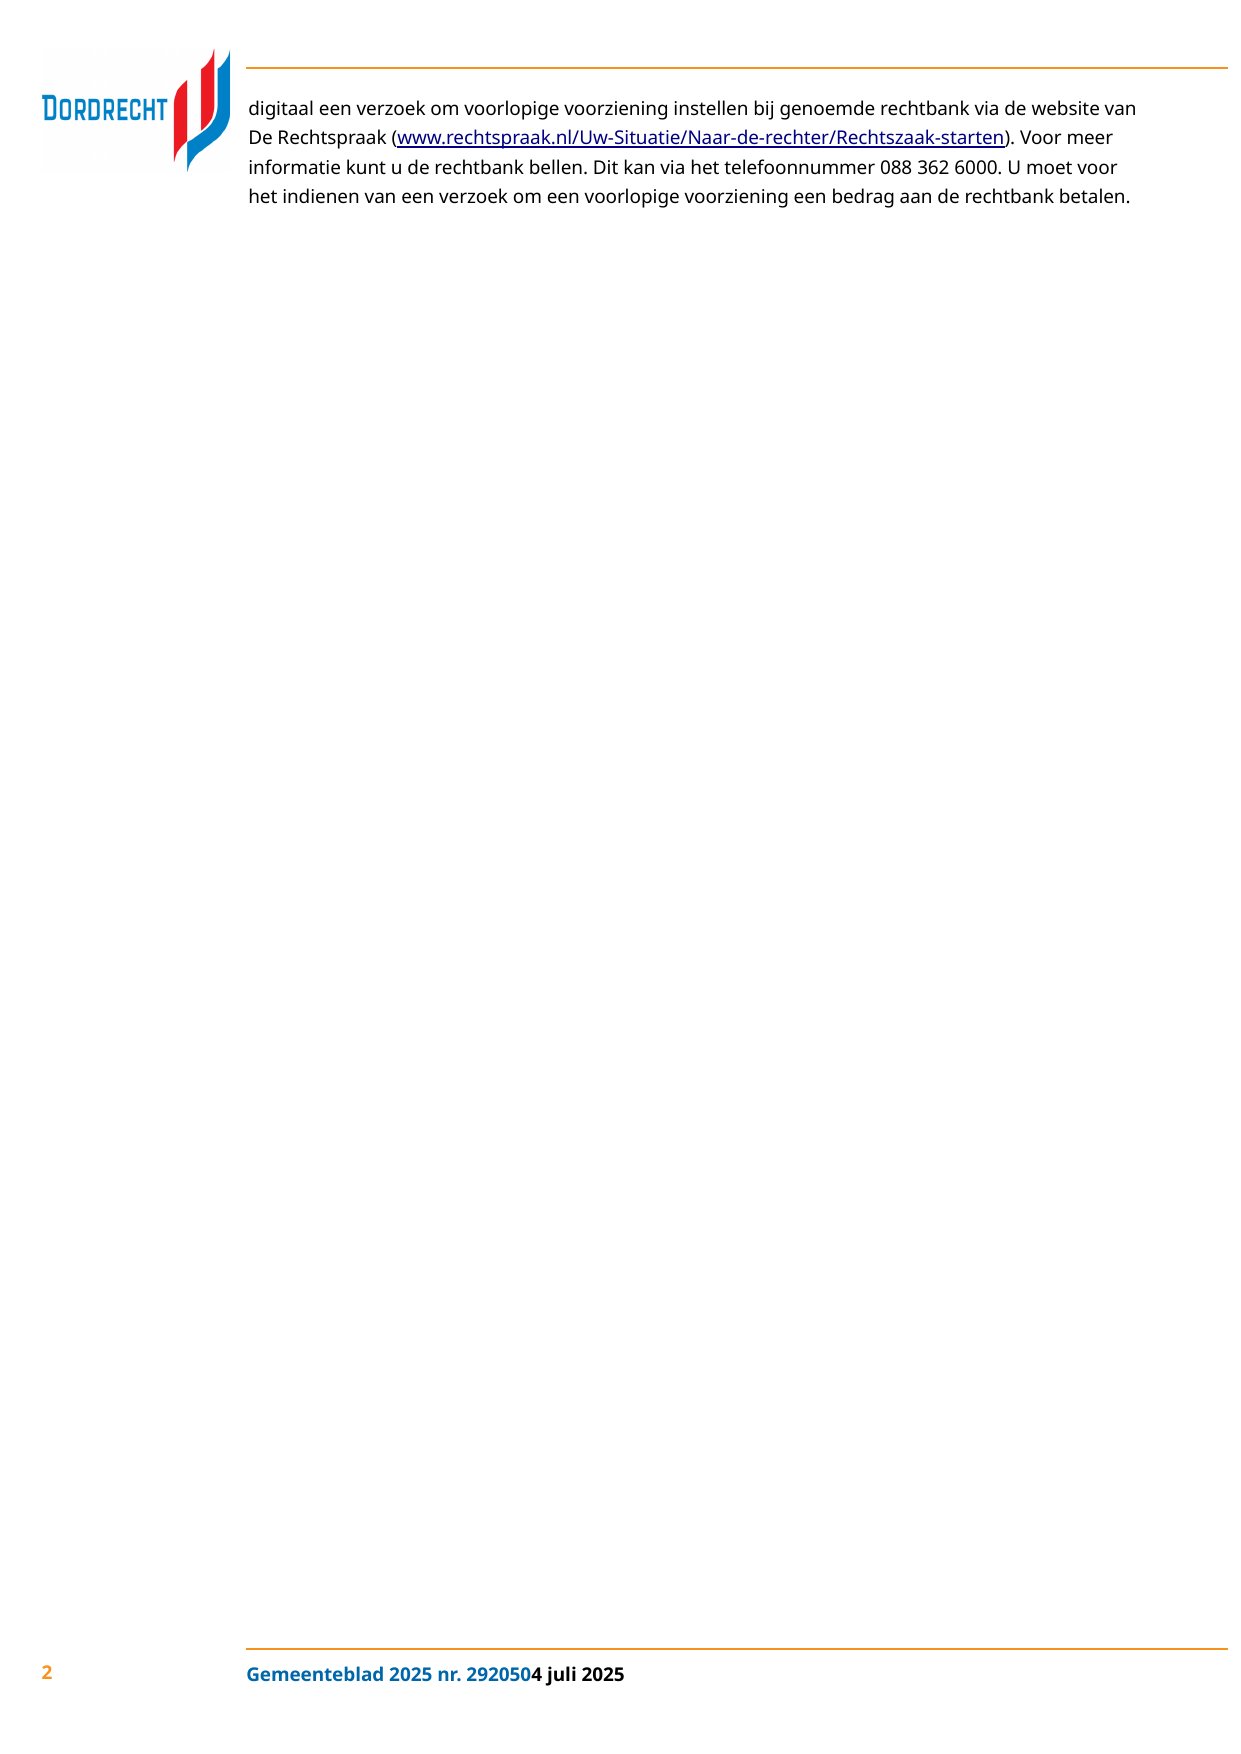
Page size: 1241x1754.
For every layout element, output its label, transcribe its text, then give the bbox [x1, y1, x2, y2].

text digitaal een verzoek om voorlopige voorziening instellen bij genoemde rechtbank via de website van De Rechtspraak (www.rechtspraak.nl/Uw-Situatie/Naar-de-rechter/Rechtszaak-starten). Voor meer informatie kunt u de rechtbank bellen. Dit kan via het telefoonnummer 088 362 6000. U moet voor het indienen van een verzoek om een voorlopige voorziening een bedrag aan de rechtbank betalen. [248, 95, 1152, 209]
picture [41, 47, 231, 172]
